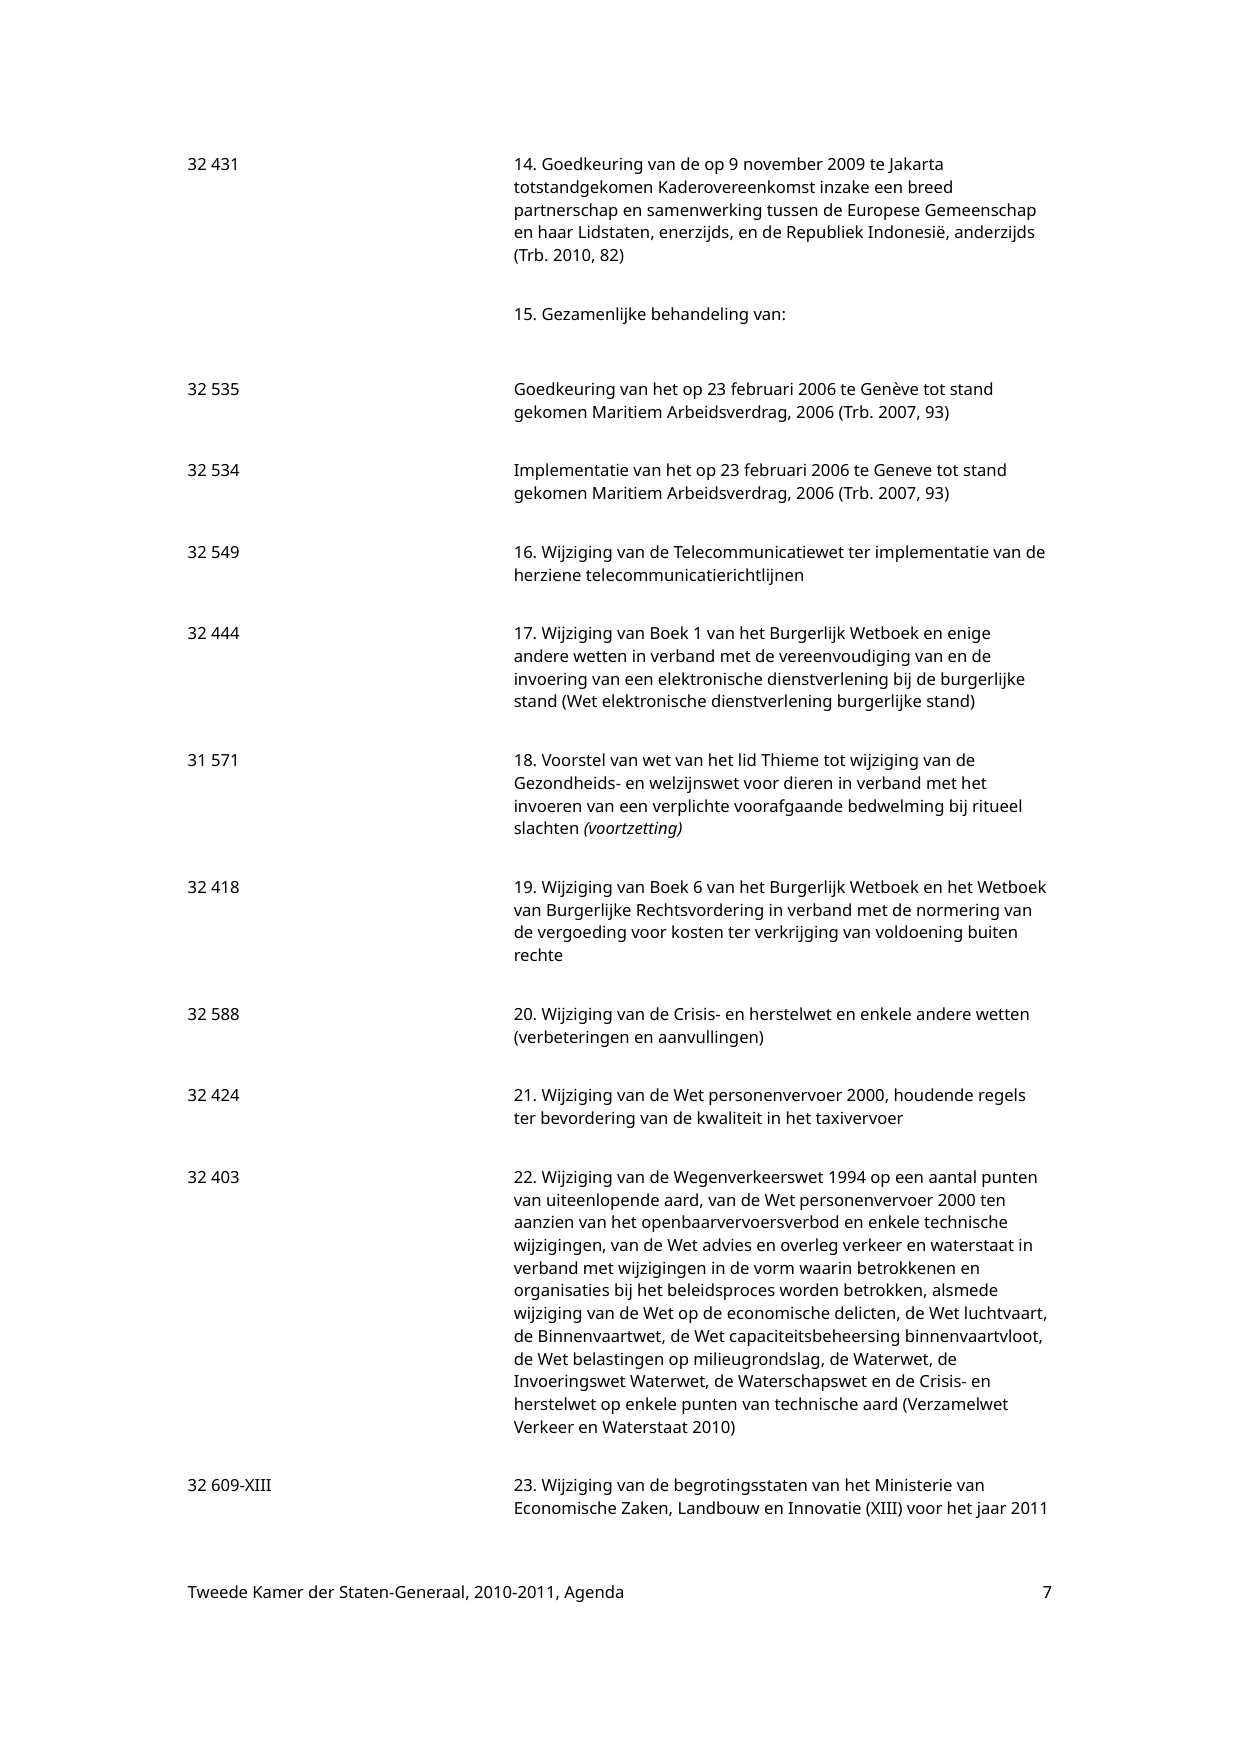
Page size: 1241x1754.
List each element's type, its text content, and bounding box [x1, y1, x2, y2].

table_cell [490, 300, 510, 374]
table_cell [490, 538, 510, 619]
table_cell [490, 375, 510, 456]
table_cell 32 403 [188, 1163, 490, 1471]
table_cell Implementatie van het op 23 februari 2006 te Geneve tot stand gekomen Maritiem Arbeidsverdrag, 2006 (Trb. 2007, 93) [510, 456, 1053, 537]
table_cell 31 571 [188, 746, 490, 873]
table_cell [188, 300, 490, 374]
table_cell [490, 1471, 510, 1536]
table_cell 32 431 [188, 150, 490, 299]
table_cell 32 549 [188, 538, 490, 619]
table_cell [490, 746, 510, 873]
table_cell [490, 456, 510, 537]
table_cell 32 535 [188, 375, 490, 456]
table_cell 14. Goedkeuring van de op 9 november 2009 te Jakarta totstandgekomen Kaderovereenkomst inzake een breed partnerschap en samenwerking tussen de Europese Gemeenschap en haar Lidstaten, enerzijds, en de Republiek Indonesië, anderzijds (Trb. 2010, 82) [510, 150, 1053, 299]
table_cell 18. Voorstel van wet van het lid Thieme tot wijziging van de Gezondheids- en welzijnswet voor dieren in verband met het invoeren van een verplichte voorafgaande bedwelming bij ritueel slachten (voortzetting) [510, 746, 1053, 873]
table_cell 32 609-XIII [188, 1471, 490, 1536]
table_cell 19. Wijziging van Boek 6 van het Burgerlijk Wetboek en het Wetboek van Burgerlijke Rechtsvordering in verband met de normering van de vergoeding voor kosten ter verkrijging van voldoening buiten rechte [510, 873, 1053, 999]
table_cell [490, 150, 510, 299]
table_cell 20. Wijziging van de Crisis- en herstelwet en enkele andere wetten (verbeteringen en aanvullingen) [510, 1000, 1053, 1081]
table_cell 32 424 [188, 1081, 490, 1162]
table_cell 15. Gezamenlijke behandeling van: [510, 300, 1053, 374]
table_cell Goedkeuring van het op 23 februari 2006 te Genève tot stand gekomen Maritiem Arbeidsverdrag, 2006 (Trb. 2007, 93) [510, 375, 1053, 456]
table_cell [490, 1081, 510, 1162]
table_cell 32 444 [188, 619, 490, 746]
table_cell 32 534 [188, 456, 490, 537]
table_cell [490, 1163, 510, 1471]
table_cell [490, 1000, 510, 1081]
table_cell 32 588 [188, 1000, 490, 1081]
table_cell 22. Wijziging van de Wegenverkeerswet 1994 op een aantal punten van uiteenlopende aard, van de Wet personenvervoer 2000 ten aanzien van het openbaarvervoersverbod en enkele technische wijzigingen, van de Wet advies en overleg verkeer en waterstaat in verband met wijzigingen in de vorm waarin betrokkenen en organisaties bij het beleidsproces worden betrokken, alsmede wijziging van de Wet op de economische delicten, de Wet luchtvaart, de Binnenvaartwet, de Wet capaciteitsbeheersing binnenvaartvloot, de Wet belastingen op milieugrondslag, de Waterwet, de Invoeringswet Waterwet, de Waterschapswet en de Crisis- en herstelwet op enkele punten van technische aard (Verzamelwet Verkeer en Waterstaat 2010) [510, 1163, 1053, 1471]
table_cell [490, 873, 510, 999]
table_cell 16. Wijziging van de Telecommunicatiewet ter implementatie van de herziene telecommunicatierichtlijnen [510, 538, 1053, 619]
table_cell 21. Wijziging van de Wet personenvervoer 2000, houdende regels ter bevordering van de kwaliteit in het taxivervoer [510, 1081, 1053, 1162]
table_cell 17. Wijziging van Boek 1 van het Burgerlijk Wetboek en enige andere wetten in verband met de vereenvoudiging van en de invoering van een elektronische dienstverlening bij de burgerlijke stand (Wet elektronische dienstverlening burgerlijke stand) [510, 619, 1053, 746]
table_cell 32 418 [188, 873, 490, 999]
table_cell [490, 619, 510, 746]
table_cell 23. Wijziging van de begrotingsstaten van het Ministerie van Economische Zaken, Landbouw en Innovatie (XIII) voor het jaar 2011 [510, 1471, 1053, 1536]
